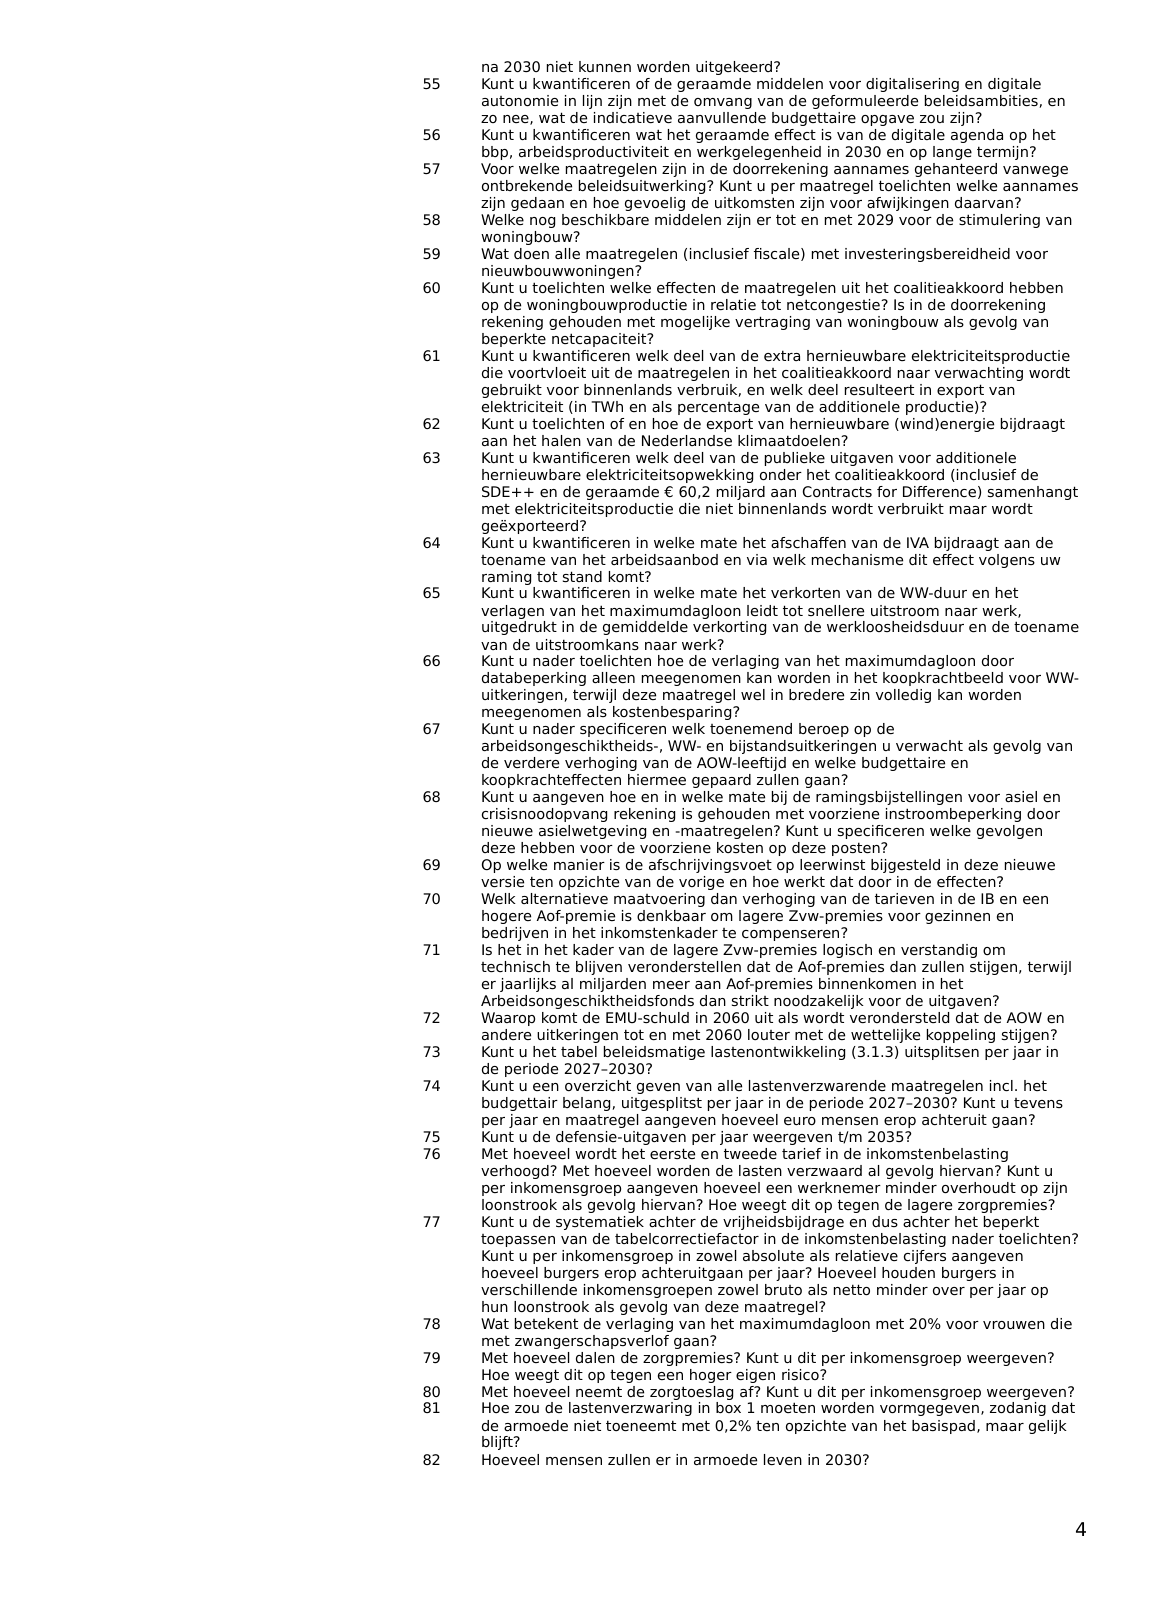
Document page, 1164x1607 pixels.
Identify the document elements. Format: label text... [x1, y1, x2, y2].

table_cell Met hoeveel wordt het eerste en tweede tarief in de inkomstenbelasting verhoogd? Met hoeveel worden de lasten verzwaard al gevolg hiervan? Kunt u per inkomensgroep aangeven hoeveel een werknemer minder overhoudt op zijn loonstrook als gevolg hiervan? Hoe weegt dit op tegen de lagere zorgpremies? [475, 1146, 1087, 1214]
table_cell 68 [422, 789, 475, 857]
table_cell 69 [422, 857, 475, 891]
table_cell 64 [422, 535, 475, 585]
table_cell 77 [422, 1214, 475, 1316]
table_cell Welke nog beschikbare middelen zijn er tot en met 2029 voor de stimulering van woningbouw? [475, 212, 1087, 246]
table_cell Kunt u de systematiek achter de vrijheidsbijdrage en dus achter het beperkt toepassen van de tabelcorrectiefactor in de inkomstenbelasting nader toelichten? Kunt u per inkomensgroep in zowel absolute als relatieve cijfers aangeven hoeveel burgers erop achteruitgaan per jaar? Hoeveel houden burgers in verschillende inkomensgroepen zowel bruto als netto minder over per jaar op hun loonstrook als gevolg van deze maatregel? [475, 1214, 1087, 1316]
table_cell [422, 59, 475, 76]
table_cell Kunt u kwantificeren of de geraamde middelen voor digitalisering en digitale autonomie in lijn zijn met de omvang van de geformuleerde beleidsambities, en zo nee, wat de indicatieve aanvullende budgettaire opgave zou zijn? [475, 76, 1087, 127]
table_cell Wat betekent de verlaging van het maximumdagloon met 20% voor vrouwen die met zwangerschapsverlof gaan? [475, 1316, 1087, 1349]
table_cell Kunt u toelichten of en hoe de export van hernieuwbare (wind)energie bijdraagt aan het halen van de Nederlandse klimaatdoelen? [475, 416, 1087, 449]
table_cell Kunt u de defensie-uitgaven per jaar weergeven t/m 2035? [475, 1129, 1087, 1146]
table_cell Is het in het kader van de lagere Zvw-premies logisch en verstandig om technisch te blijven veronderstellen dat de Aof-premies dan zullen stijgen, terwijl er jaarlijks al miljarden meer aan Aof-premies binnenkomen in het Arbeidsongeschiktheidsfonds dan strikt noodzakelijk voor de uitgaven? [475, 942, 1087, 1010]
table_cell Hoe zou de lastenverzwaring in box 1 moeten worden vormgegeven, zodanig dat de armoede niet toeneemt met 0,2% ten opzichte van het basispad, maar gelijk blijft? [475, 1400, 1087, 1451]
table_cell 71 [422, 942, 475, 1010]
table_cell 76 [422, 1146, 475, 1214]
table_cell 73 [422, 1044, 475, 1078]
table_cell 81 [422, 1400, 475, 1451]
table_cell Wat doen alle maatregelen (inclusief fiscale) met investeringsbereidheid voor nieuwbouwwoningen? [475, 246, 1087, 280]
table_cell Met hoeveel dalen de zorgpremies? Kunt u dit per inkomensgroep weergeven? Hoe weegt dit op tegen een hoger eigen risico? [475, 1350, 1087, 1383]
table_cell 58 [422, 212, 475, 246]
table_cell 56 [422, 127, 475, 161]
table_cell Hoeveel mensen zullen er in armoede leven in 2030? [475, 1451, 1087, 1468]
table_cell Kunt u kwantificeren welk deel van de extra hernieuwbare elektriciteitsproductie die voortvloeit uit de maatregelen in het coalitieakkoord naar verwachting wordt gebruikt voor binnenlands verbruik, en welk deel resulteert in export van elektriciteit (in TWh en als percentage van de additionele productie)? [475, 348, 1087, 416]
table_cell 80 [422, 1384, 475, 1400]
table_cell Kunt u toelichten welke effecten de maatregelen uit het coalitieakkoord hebben op de woningbouwproductie in relatie tot netcongestie? Is in de doorrekening rekening gehouden met mogelijke vertraging van woningbouw als gevolg van beperkte netcapaciteit? [475, 280, 1087, 348]
table_cell 66 [422, 653, 475, 721]
table_cell 78 [422, 1316, 475, 1349]
table_cell 82 [422, 1451, 475, 1468]
table_cell Voor welke maatregelen zijn in de doorrekening aannames gehanteerd vanwege ontbrekende beleidsuitwerking? Kunt u per maatregel toelichten welke aannames zijn gedaan en hoe gevoelig de uitkomsten zijn voor afwijkingen daarvan? [475, 161, 1087, 212]
table_cell Welk alternatieve maatvoering dan verhoging van de tarieven in de IB en een hogere Aof-premie is denkbaar om lagere Zvw-premies voor gezinnen en bedrijven in het inkomstenkader te compenseren? [475, 891, 1087, 942]
table_cell 57 [422, 161, 475, 212]
table_cell 72 [422, 1010, 475, 1044]
table_cell 61 [422, 348, 475, 416]
table_cell Kunt u nader specificeren welk toenemend beroep op de arbeidsongeschiktheids-, WW- en bijstandsuitkeringen u verwacht als gevolg van de verdere verhoging van de AOW-leeftijd en welke budgettaire en koopkrachteffecten hiermee gepaard zullen gaan? [475, 721, 1087, 789]
table_cell 75 [422, 1129, 475, 1146]
table_cell Met hoeveel neemt de zorgtoeslag af? Kunt u dit per inkomensgroep weergeven? [475, 1384, 1087, 1400]
table_cell 62 [422, 416, 475, 449]
table_cell Waarop komt de EMU-schuld in 2060 uit als wordt verondersteld dat de AOW en andere uitkeringen tot en met 2060 louter met de wettelijke koppeling stijgen? [475, 1010, 1087, 1044]
table_cell Kunt u kwantificeren in welke mate het verkorten van de WW-duur en het verlagen van het maximumdagloon leidt tot snellere uitstroom naar werk, uitgedrukt in de gemiddelde verkorting van de werkloosheidsduur en de toename van de uitstroomkans naar werk? [475, 585, 1087, 653]
table_cell Kunt u kwantificeren welk deel van de publieke uitgaven voor additionele hernieuwbare elektriciteitsopwekking onder het coalitieakkoord (inclusief de SDE++ en de geraamde € 60,2 miljard aan Contracts for Difference) samenhangt met elektriciteitsproductie die niet binnenlands wordt verbruikt maar wordt geëxporteerd? [475, 450, 1087, 534]
table_cell 55 [422, 76, 475, 127]
table_cell Kunt u nader toelichten hoe de verlaging van het maximumdagloon door databeperking alleen meegenomen kan worden in het koopkrachtbeeld voor WW-uitkeringen, terwijl deze maatregel wel in bredere zin volledig kan worden meegenomen als kostenbesparing? [475, 653, 1087, 721]
table_cell Kunt u aangeven hoe en in welke mate bij de ramingsbijstellingen voor asiel en crisisnoodopvang rekening is gehouden met voorziene instroombeperking door nieuwe asielwetgeving en -maatregelen? Kunt u specificeren welke gevolgen deze hebben voor de voorziene kosten op deze posten? [475, 789, 1087, 857]
table_cell Kunt u een overzicht geven van alle lastenverzwarende maatregelen incl. het budgettair belang, uitgesplitst per jaar in de periode 2027–2030? Kunt u tevens per jaar en maatregel aangeven hoeveel euro mensen erop achteruit gaan? [475, 1078, 1087, 1129]
table_cell 65 [422, 585, 475, 653]
table_cell na 2030 niet kunnen worden uitgekeerd? [475, 59, 1087, 76]
table_cell 67 [422, 721, 475, 789]
table_cell 70 [422, 891, 475, 942]
table_cell 60 [422, 280, 475, 348]
table_cell 63 [422, 450, 475, 534]
table_cell 79 [422, 1350, 475, 1383]
table_cell Kunt u kwantificeren wat het geraamde effect is van de digitale agenda op het bbp, arbeidsproductiviteit en werkgelegenheid in 2030 en op lange termijn? [475, 127, 1087, 161]
table_cell Kunt u kwantificeren in welke mate het afschaffen van de IVA bijdraagt aan de toename van het arbeidsaanbod en via welk mechanisme dit effect volgens uw raming tot stand komt? [475, 535, 1087, 585]
table_cell Kunt u het tabel beleidsmatige lastenontwikkeling (3.1.3) uitsplitsen per jaar in de periode 2027–2030? [475, 1044, 1087, 1078]
table_cell Op welke manier is de afschrijvingsvoet op leerwinst bijgesteld in deze nieuwe versie ten opzichte van de vorige en hoe werkt dat door in de effecten? [475, 857, 1087, 891]
table_cell 74 [422, 1078, 475, 1129]
table_cell 59 [422, 246, 475, 280]
